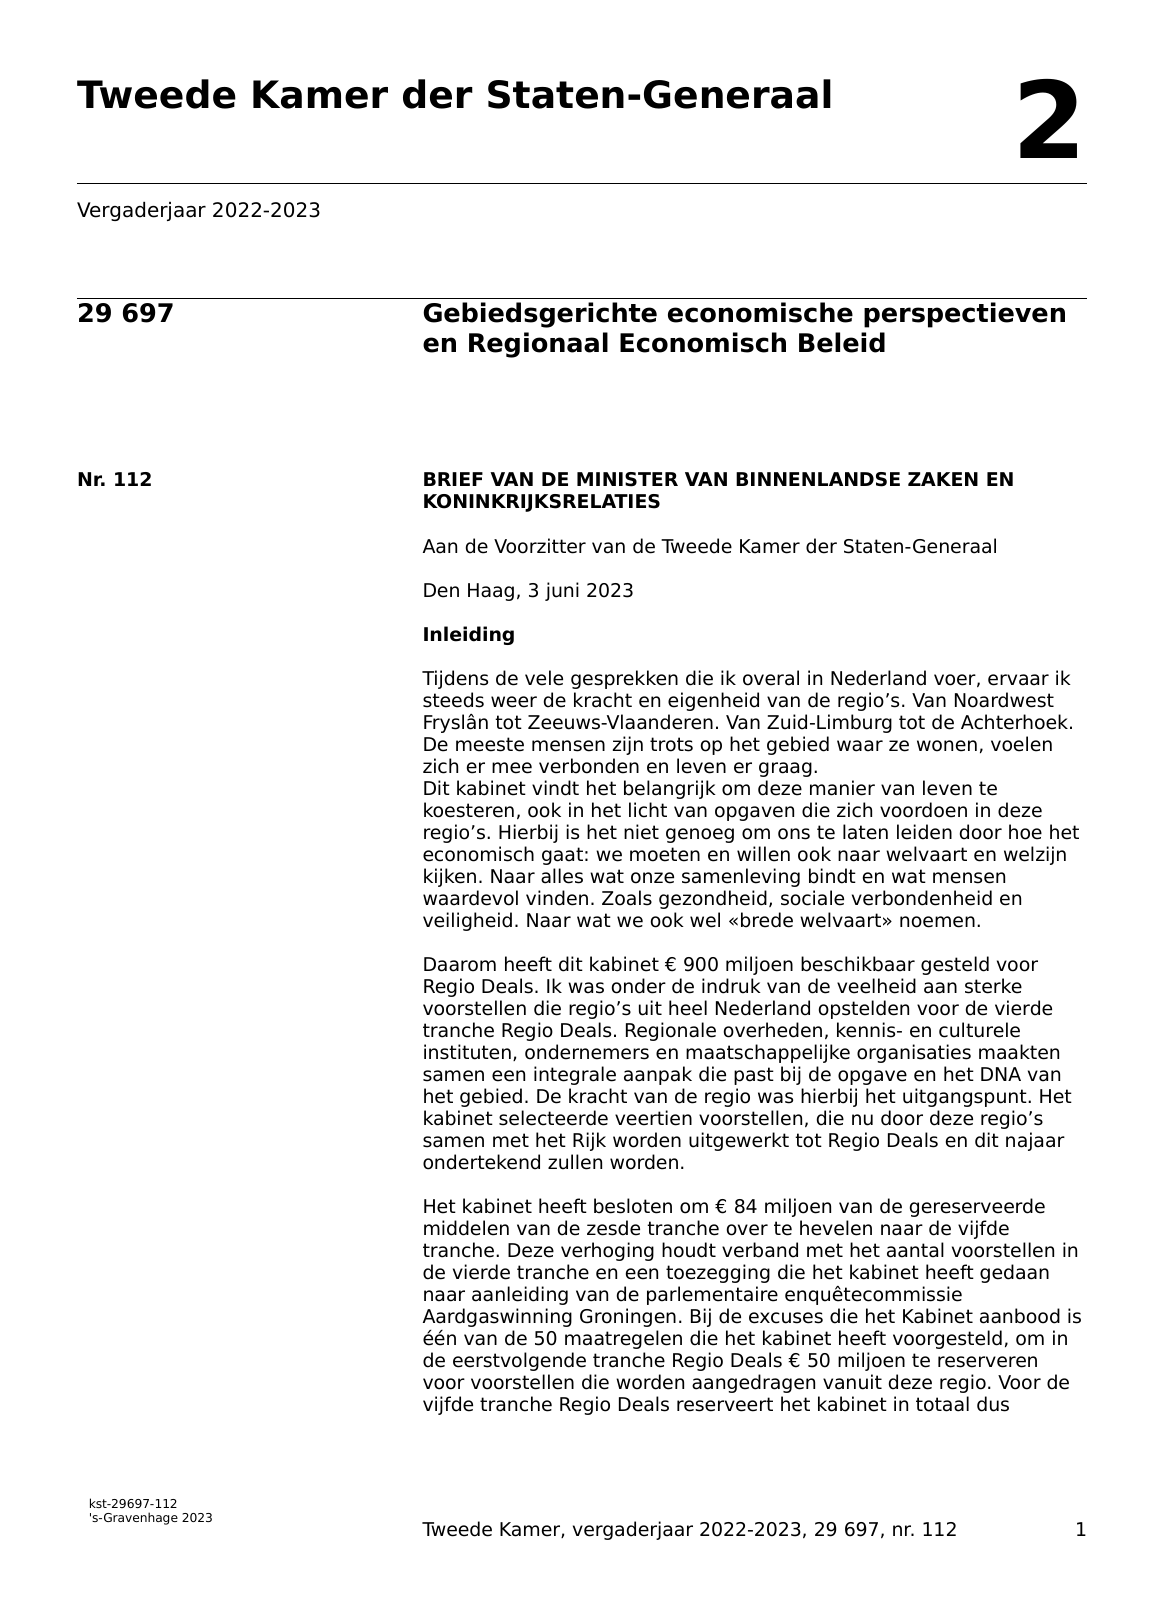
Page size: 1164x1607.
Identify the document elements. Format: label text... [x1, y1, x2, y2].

subtitle Nr. 112 BRIEF VAN DE MINISTER VAN BINNENLANDSE ZAKEN EN KONINKRIJKSRELATIES [77, 469, 1087, 513]
text kst-29697-112 [88, 1497, 323, 1511]
text Den Haag, 3 juni 2023 [422, 580, 1087, 602]
table_header 2 [886, 59, 1087, 183]
subtitle Inleiding [422, 624, 1087, 646]
text Daarom heeft dit kabinet € 900 miljoen beschikbaar gesteld voor Regio Deals. Ik was onder de indruk van de veelheid aan sterke voorstellen die regio’s uit heel Nederland opstelden voor de vierde tranche Regio Deals. Regionale overheden, kennis- en culturele instituten, ondernemers en maatschappelijke organisaties maakten samen een integrale aanpak die past bij de opgave en het DNA van het gebied. De kracht van de regio was hierbij het uitgangspunt. Het kabinet selecteerde veertien voorstellen, die nu door deze regio’s samen met het Rijk worden uitgewerkt tot Regio Deals en dit najaar ondertekend zullen worden. [422, 954, 1087, 1174]
text Dit kabinet vindt het belangrijk om deze manier van leven te koesteren, ook in het licht van opgaven die zich voordoen in deze regio’s. Hierbij is het niet genoeg om ons te laten leiden door hoe het economisch gaat: we moeten en willen ook naar welvaart en welzijn kijken. Naar alles wat onze samenleving bindt en wat mensen waardevol vinden. Zoals gezondheid, sociale verbondenheid en veiligheid. Naar wat we ook wel «brede welvaart» noemen. [422, 778, 1087, 932]
table_header Tweede Kamer der Staten-Generaal [77, 59, 886, 183]
table_cell Vergaderjaar 2022-2023 [77, 184, 1087, 298]
text 's-Gravenhage 2023 [88, 1511, 323, 1525]
text Aan de Voorzitter van de Tweede Kamer der Staten-Generaal [422, 536, 1087, 557]
text Tijdens de vele gesprekken die ik overal in Nederland voer, ervaar ik steeds weer de kracht en eigenheid van de regio’s. Van Noardwest Fryslân tot Zeeuws-Vlaanderen. Van Zuid-Limburg tot de Achterhoek. De meeste mensen zijn trots op het gebied waar ze wonen, voelen zich er mee verbonden en leven er graag. [422, 668, 1087, 778]
text Het kabinet heeft besloten om € 84 miljoen van de gereserveerde middelen van de zesde tranche over te hevelen naar de vijfde tranche. Deze verhoging houdt verband met het aantal voorstellen in de vierde tranche en een toezegging die het kabinet heeft gedaan naar aanleiding van de parlementaire enquêtecommissie Aardgaswinning Groningen. Bij de excuses die het Kabinet aanbood is één van de 50 maatregelen die het kabinet heeft voorgesteld, om in de eerstvolgende tranche Regio Deals € 50 miljoen te reserveren voor voorstellen die worden aangedragen vanuit deze regio. Voor de vijfde tranche Regio Deals reserveert het kabinet in totaal dus [422, 1196, 1087, 1416]
subtitle 29 697 Gebiedsgerichte economische perspectieven en Regionaal Economisch Beleid [77, 299, 1087, 358]
